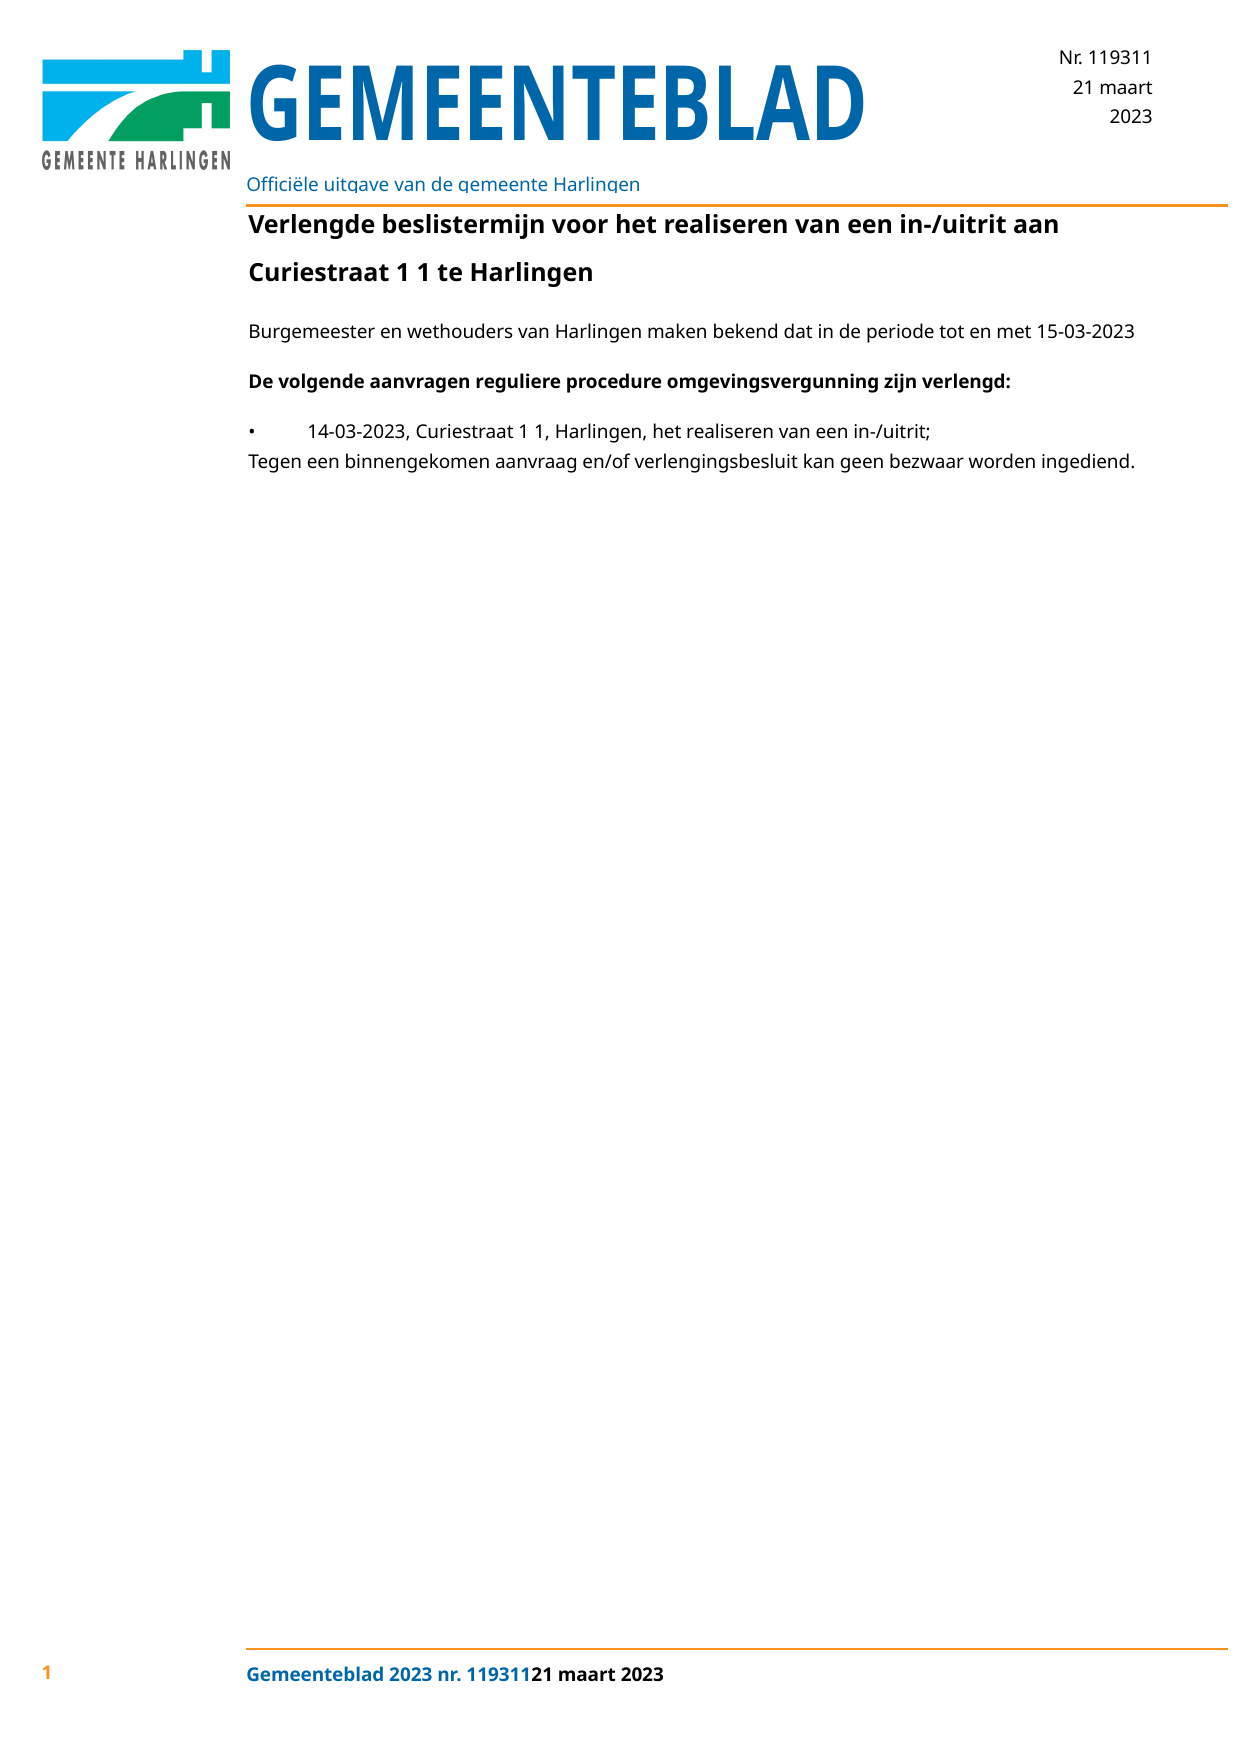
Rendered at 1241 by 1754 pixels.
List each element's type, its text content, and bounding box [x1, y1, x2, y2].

text Burgemeester en wethouders van Harlingen maken bekend dat in de periode tot en met 15-03-2023 [248, 318, 1152, 344]
text Verlengde beslistermijn voor het realiseren van een in-/uitrit aan Curiestraat 1 1 te Harlingen [248, 207, 1152, 288]
picture [41, 47, 231, 172]
text Tegen een binnengekomen aanvraag en/of verlengingsbesluit kan geen bezwaar worden ingediend. [248, 448, 1152, 474]
list 14-03-2023, Curiestraat 1 1, Harlingen, het realiseren van een in-/uitrit; [248, 419, 1152, 444]
text De volgende aanvragen reguliere procedure omgevingsvergunning zijn verlengd: [248, 368, 1152, 394]
